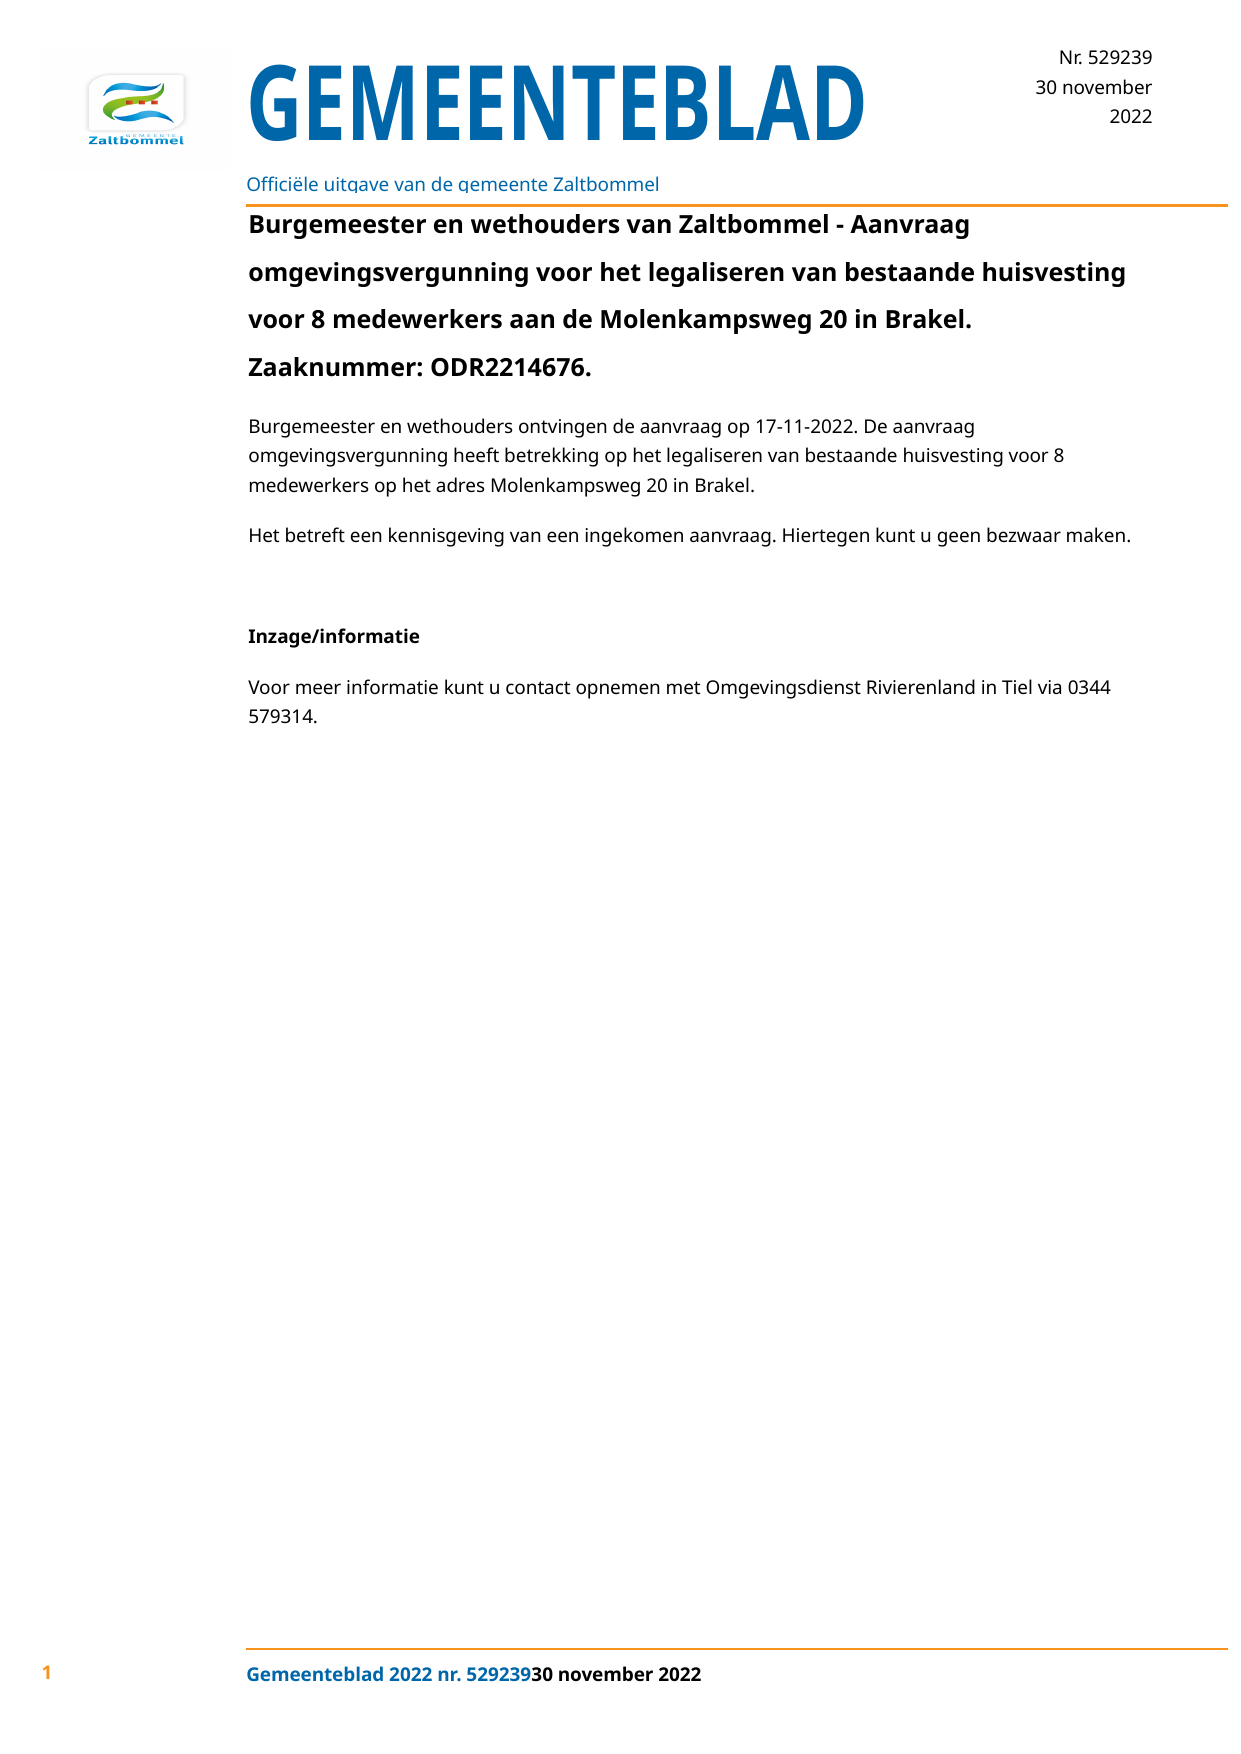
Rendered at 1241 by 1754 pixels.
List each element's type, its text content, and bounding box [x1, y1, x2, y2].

text Burgemeester en wethouders ontvingen de aanvraag op 17-11-2022. De aanvraag omgevingsvergunning heeft betrekking op het legaliseren van bestaande huisvesting voor 8 medewerkers op het adres Molenkampsweg 20 in Brakel. [248, 413, 1152, 498]
text Voor meer informatie kunt u contact opnemen met Omgevingsdienst Rivierenland in Tiel via 0344 579314. [248, 674, 1152, 729]
text Burgemeester en wethouders van Zaltbommel - Aanvraag omgevingsvergunning voor het legaliseren van bestaande huisvesting voor 8 medewerkers aan de Molenkampsweg 20 in Brakel. Zaaknummer: ODR2214676. [248, 207, 1152, 384]
text Inzage/informatie [248, 623, 1152, 649]
text Het betreft een kennisgeving van een ingekomen aanvraag. Hiertegen kunt u geen bezwaar maken. [248, 523, 1152, 548]
picture [41, 47, 231, 172]
